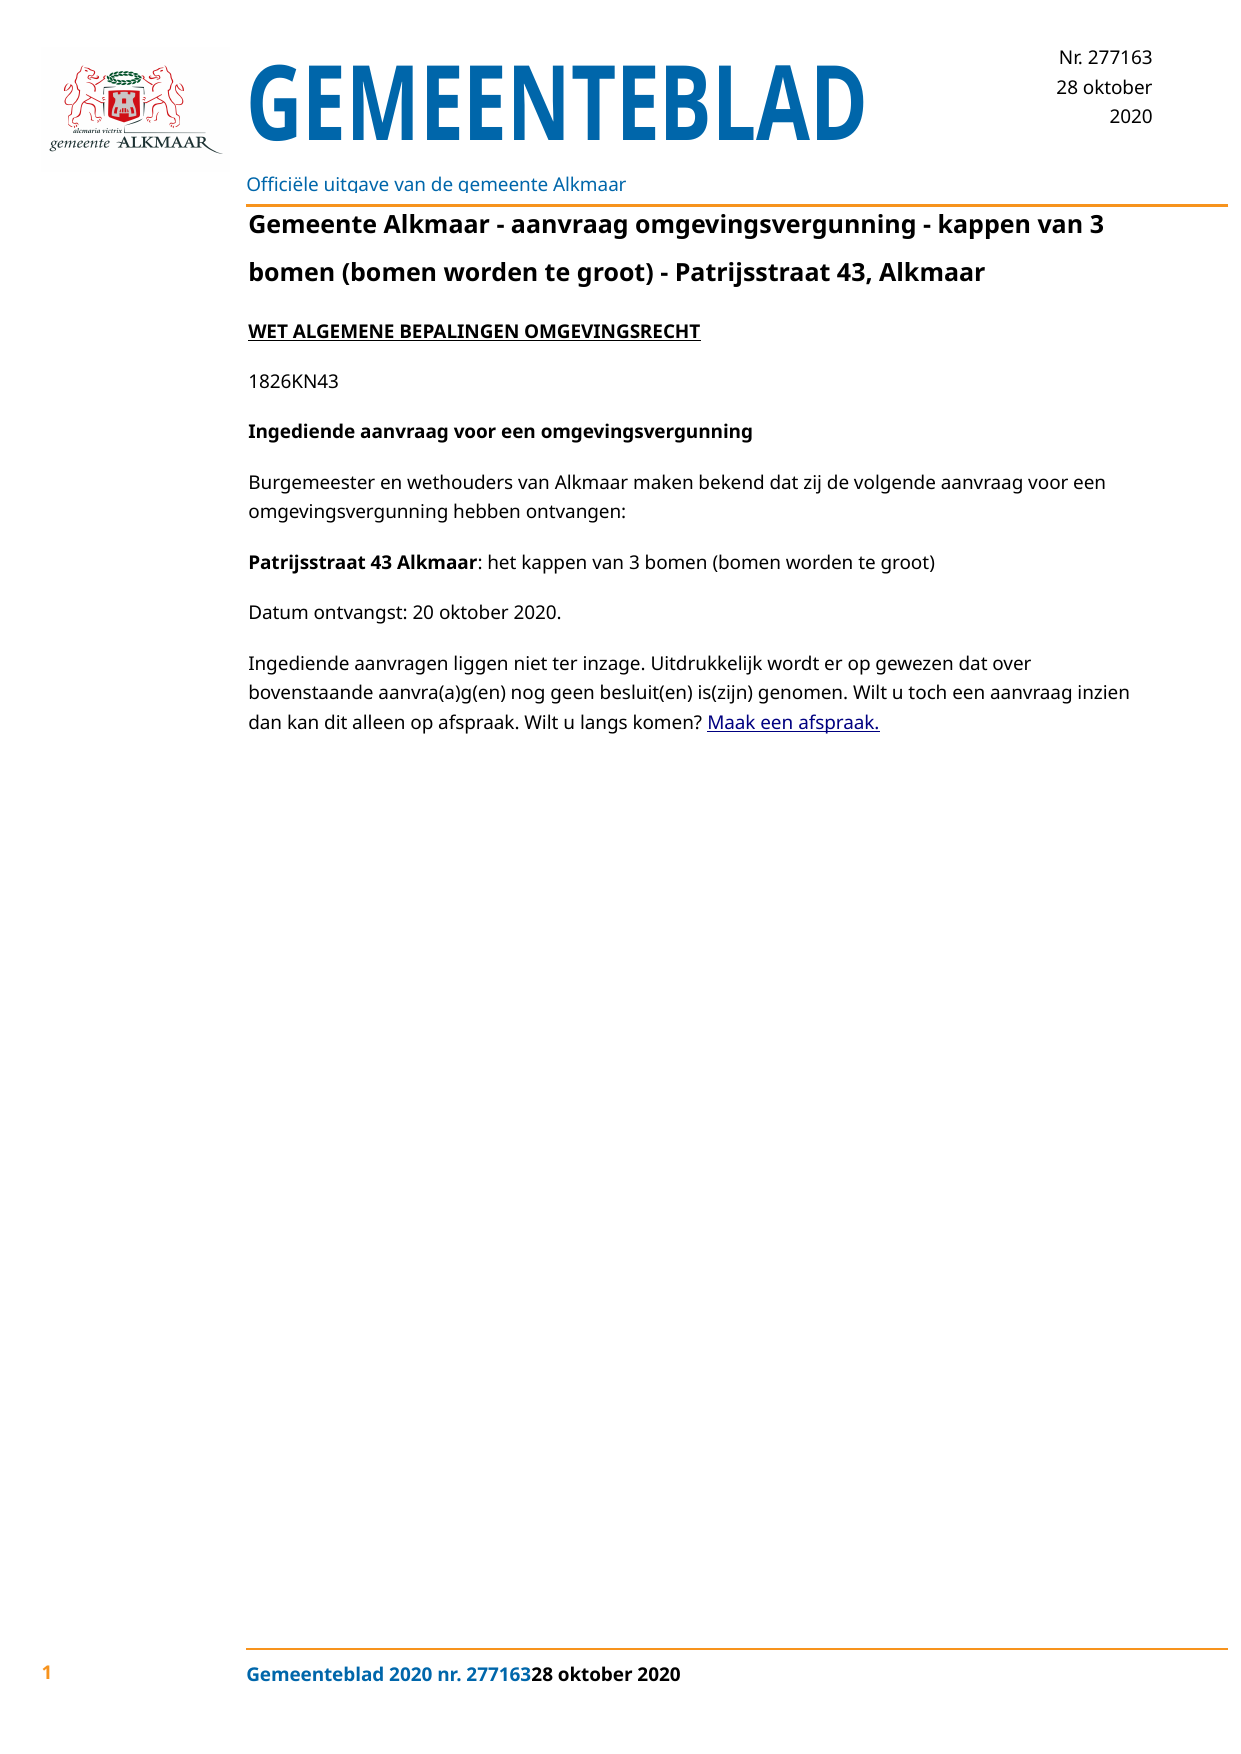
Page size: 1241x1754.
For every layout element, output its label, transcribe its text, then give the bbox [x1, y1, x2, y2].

text 1826KN43 [248, 368, 1152, 394]
text Ingediende aanvraag voor een omgevingsvergunning [248, 419, 1152, 444]
text Patrijsstraat 43 Alkmaar: het kappen van 3 bomen (bomen worden te groot) [248, 549, 1152, 575]
text Burgemeester en wethouders van Alkmaar maken bekend dat zij de volgende aanvraag voor een omgevingsvergunning hebben ontvangen: [248, 469, 1152, 524]
text Ingediende aanvragen liggen niet ter inzage. Uitdrukkelijk wordt er op gewezen dat over bovenstaande aanvra(a)g(en) nog geen besluit(en) is(zijn) genomen. Wilt u toch een aanvraag inzien dan kan dit alleen op afspraak. Wilt u langs komen? Maak een afspraak. [248, 650, 1152, 735]
text Datum ontvangst: 20 oktober 2020. [248, 599, 1152, 625]
text WET ALGEMENE BEPALINGEN OMGEVINGSRECHT [248, 318, 1152, 344]
text Gemeente Alkmaar - aanvraag omgevingsvergunning - kappen van 3 bomen (bomen worden te groot) - Patrijsstraat 43, Alkmaar [248, 207, 1152, 288]
picture [41, 47, 231, 172]
